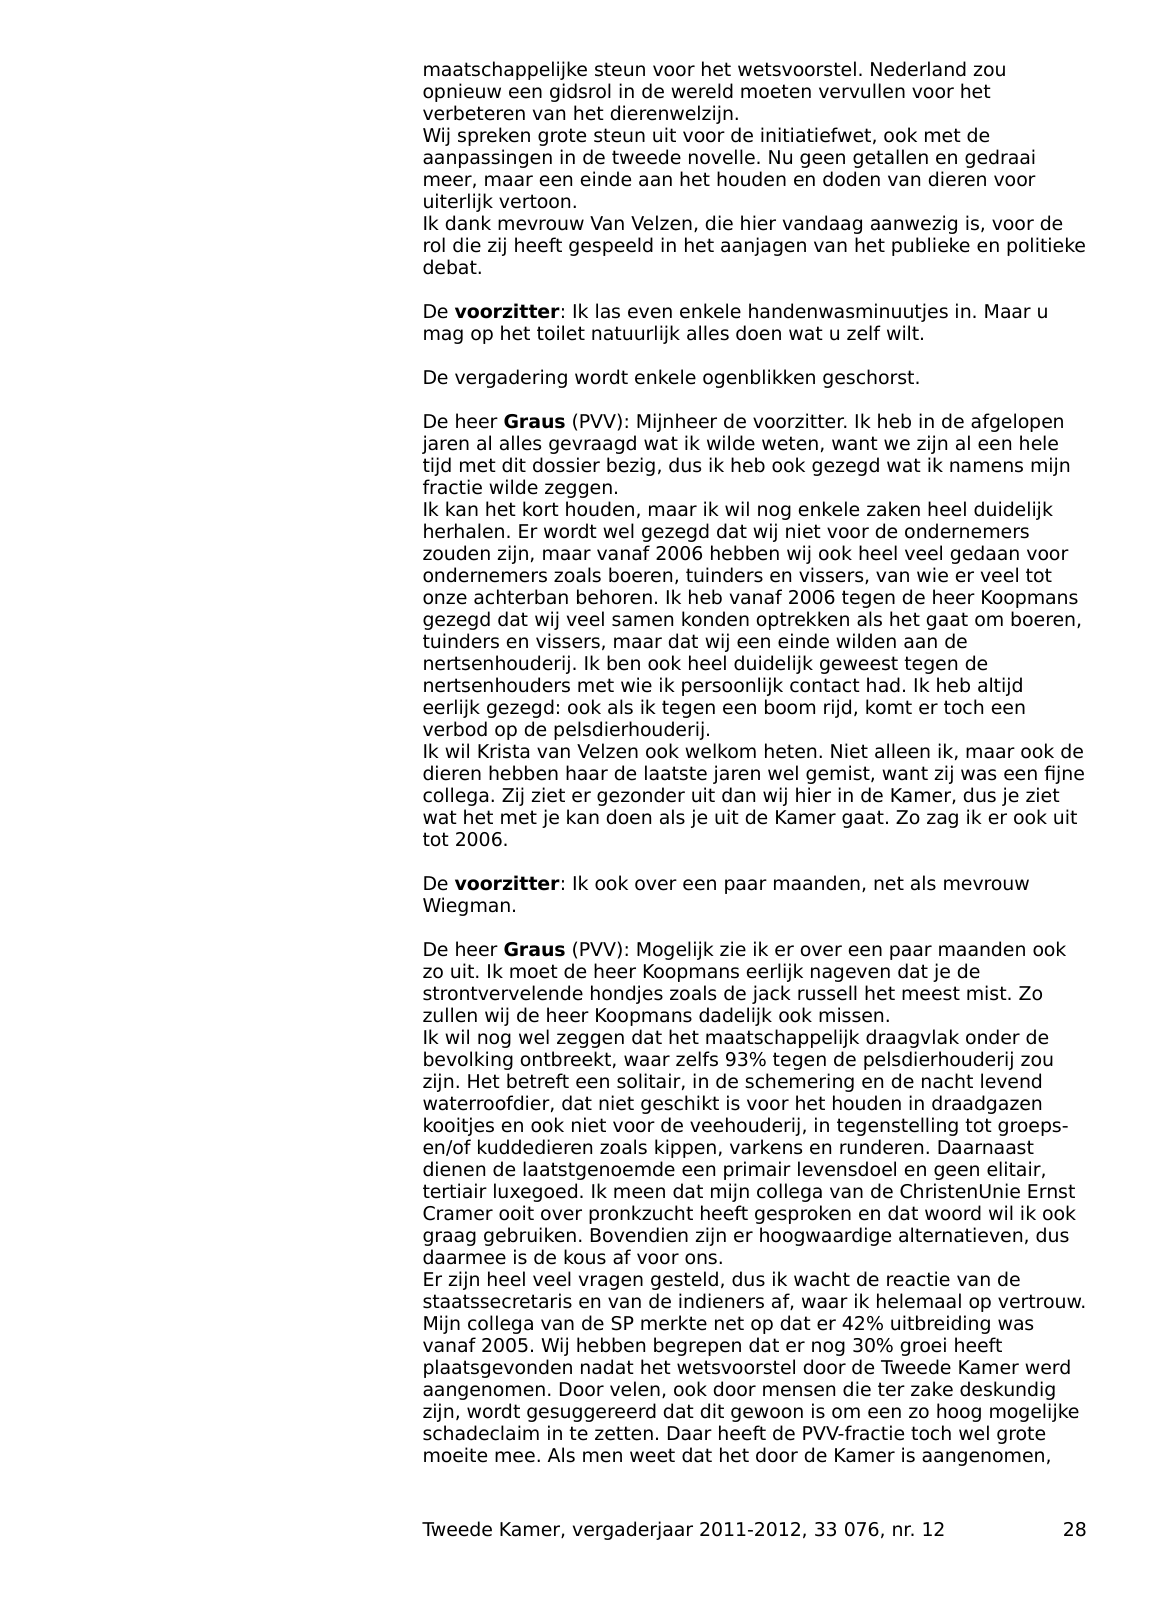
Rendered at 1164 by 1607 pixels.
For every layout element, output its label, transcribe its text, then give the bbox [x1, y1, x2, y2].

text De heer Graus (PVV): Mogelijk zie ik er over een paar maanden ook zo uit. Ik moet de heer Koopmans eerlijk nageven dat je de strontvervelende hondjes zoals de jack russell het meest mist. Zo zullen wij de heer Koopmans dadelijk ook missen. [422, 939, 1087, 1027]
text Ik kan het kort houden, maar ik wil nog enkele zaken heel duidelijk herhalen. Er wordt wel gezegd dat wij niet voor de ondernemers zouden zijn, maar vanaf 2006 hebben wij ook heel veel gedaan voor ondernemers zoals boeren, tuinders en vissers, van wie er veel tot onze achterban behoren. Ik heb vanaf 2006 tegen de heer Koopmans gezegd dat wij veel samen konden optrekken als het gaat om boeren, tuinders en vissers, maar dat wij een einde wilden aan de nertsenhouderij. Ik ben ook heel duidelijk geweest tegen de nertsenhouders met wie ik persoonlijk contact had. Ik heb altijd eerlijk gezegd: ook als ik tegen een boom rijd, komt er toch een verbod op de pelsdierhouderij. [422, 499, 1087, 741]
text Ik dank mevrouw Van Velzen, die hier vandaag aanwezig is, voor de rol die zij heeft gespeeld in het aanjagen van het publieke en politieke debat. [422, 213, 1087, 279]
text Ik wil nog wel zeggen dat het maatschappelijk draagvlak onder de bevolking ontbreekt, waar zelfs 93% tegen de pelsdierhouderij zou zijn. Het betreft een solitair, in de schemering en de nacht levend waterroofdier, dat niet geschikt is voor het houden in draadgazen kooitjes en ook niet voor de veehouderij, in tegenstelling tot groeps- en/of kuddedieren zoals kippen, varkens en runderen. Daarnaast dienen de laatstgenoemde een primair levensdoel en geen elitair, tertiair luxegoed. Ik meen dat mijn collega van de ChristenUnie Ernst Cramer ooit over pronkzucht heeft gesproken en dat woord wil ik ook graag gebruiken. Bovendien zijn er hoogwaardige alternatieven, dus daarmee is de kous af voor ons. [422, 1027, 1087, 1269]
text De vergadering wordt enkele ogenblikken geschorst. [422, 367, 1087, 389]
text De voorzitter: Ik las even enkele handenwasminuutjes in. Maar u mag op het toilet natuurlijk alles doen wat u zelf wilt. [422, 301, 1087, 345]
text Er zijn heel veel vragen gesteld, dus ik wacht de reactie van de staatssecretaris en van de indieners af, waar ik helemaal op vertrouw. Mijn collega van de SP merkte net op dat er 42% uitbreiding was vanaf 2005. Wij hebben begrepen dat er nog 30% groei heeft plaatsgevonden nadat het wetsvoorstel door de Tweede Kamer werd aangenomen. Door velen, ook door mensen die ter zake deskundig zijn, wordt gesuggereerd dat dit gewoon is om een zo hoog mogelijke schadeclaim in te zetten. Daar heeft de PVV-fractie toch wel grote moeite mee. Als men weet dat het door de Kamer is aangenomen, [422, 1269, 1087, 1467]
text De heer Graus (PVV): Mijnheer de voorzitter. Ik heb in de afgelopen jaren al alles gevraagd wat ik wilde weten, want we zijn al een hele tijd met dit dossier bezig, dus ik heb ook gezegd wat ik namens mijn fractie wilde zeggen. [422, 411, 1087, 499]
text De voorzitter: Ik ook over een paar maanden, net als mevrouw Wiegman. [422, 873, 1087, 917]
text Ik wil Krista van Velzen ook welkom heten. Niet alleen ik, maar ook de dieren hebben haar de laatste jaren wel gemist, want zij was een fijne collega. Zij ziet er gezonder uit dan wij hier in de Kamer, dus je ziet wat het met je kan doen als je uit de Kamer gaat. Zo zag ik er ook uit tot 2006. [422, 741, 1087, 851]
text maatschappelijke steun voor het wetsvoorstel. Nederland zou opnieuw een gidsrol in de wereld moeten vervullen voor het verbeteren van het dierenwelzijn. [422, 59, 1087, 125]
text Wij spreken grote steun uit voor de initiatiefwet, ook met de aanpassingen in de tweede novelle. Nu geen getallen en gedraai meer, maar een einde aan het houden en doden van dieren voor uiterlijk vertoon. [422, 125, 1087, 213]
